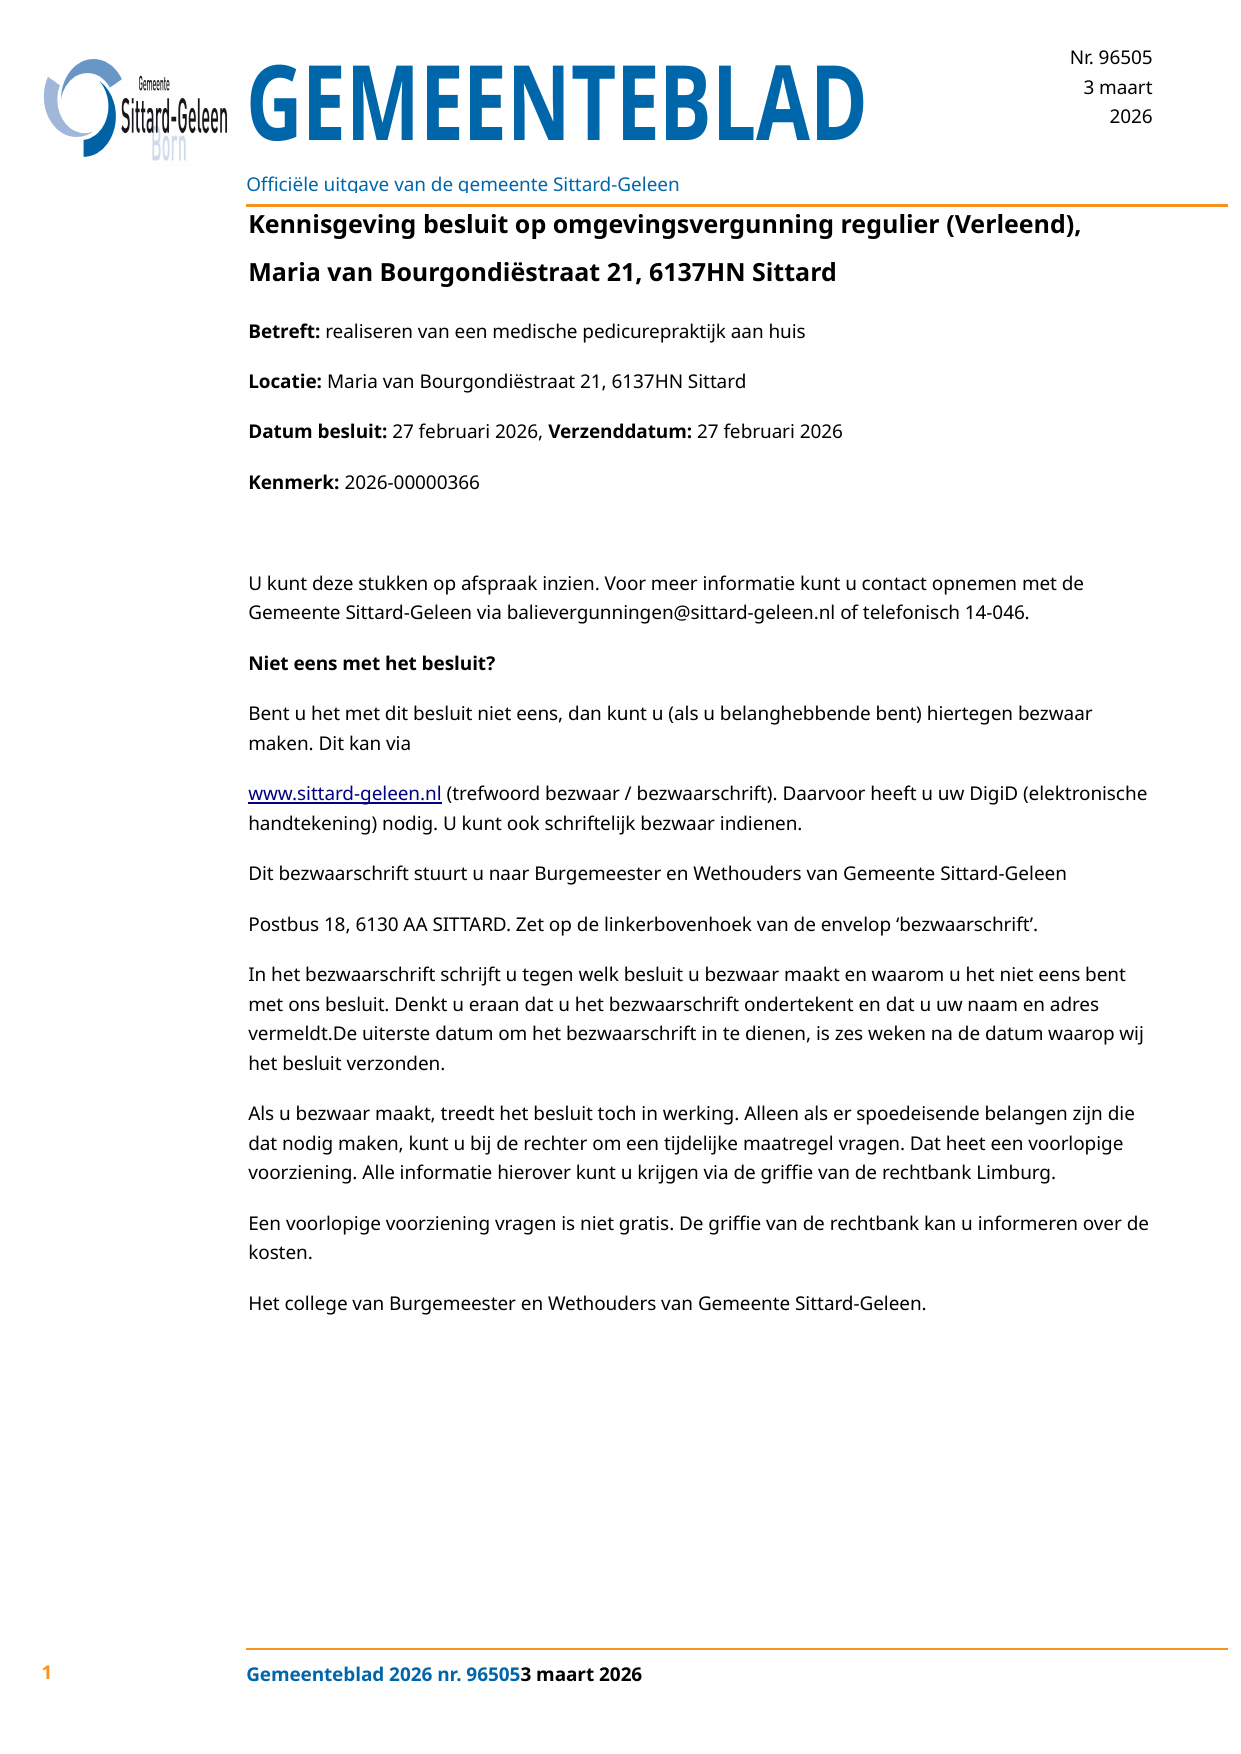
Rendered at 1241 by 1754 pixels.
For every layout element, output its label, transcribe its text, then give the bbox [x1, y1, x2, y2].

picture [41, 47, 231, 172]
text Een voorlopige voorziening vragen is niet gratis. De griffie van de rechtbank kan u informeren over de kosten. [248, 1210, 1152, 1265]
text In het bezwaarschrift schrijft u tegen welk besluit u bezwaar maakt en waarom u het niet eens bent met ons besluit. Denkt u eraan dat u het bezwaarschrift ondertekent en dat u uw naam en adres vermeldt.De uiterste datum om het bezwaarschrift in te dienen, is zes weken na de datum waarop wij het besluit verzonden. [248, 961, 1152, 1076]
text U kunt deze stukken op afspraak inzien. Voor meer informatie kunt u contact opnemen met de Gemeente Sittard-Geleen via balievergunningen@sittard-geleen.nl of telefonisch 14-046. [248, 570, 1152, 625]
text Kennisgeving besluit op omgevingsvergunning regulier (Verleend), Maria van Bourgondiëstraat 21, 6137HN Sittard [248, 207, 1152, 288]
text Dit bezwaarschrift stuurt u naar Burgemeester en Wethouders van Gemeente Sittard-Geleen [248, 860, 1152, 886]
text Het college van Burgemeester en Wethouders van Gemeente Sittard-Geleen. [248, 1290, 1152, 1316]
text Postbus 18, 6130 AA SITTARD. Zet op de linkerbovenhoek van de envelop ‘bezwaarschrift’. [248, 911, 1152, 937]
text Kenmerk: 2026-00000366 [248, 469, 1152, 495]
text Locatie: Maria van Bourgondiëstraat 21, 6137HN Sittard [248, 368, 1152, 394]
text Bent u het met dit besluit niet eens, dan kunt u (als u belanghebbende bent) hiertegen bezwaar maken. Dit kan via [248, 700, 1152, 756]
text Datum besluit: 27 februari 2026, Verzenddatum: 27 februari 2026 [248, 419, 1152, 444]
text www.sittard-geleen.nl (trefwoord bezwaar / bezwaarschrift). Daarvoor heeft u uw DigiD (elektronische handtekening) nodig. U kunt ook schriftelijk bezwaar indienen. [248, 780, 1152, 836]
text Betreft: realiseren van een medische pedicurepraktijk aan huis [248, 318, 1152, 344]
text Als u bezwaar maakt, treedt het besluit toch in werking. Alleen als er spoedeisende belangen zijn die dat nodig maken, kunt u bij de rechter om een tijdelijke maatregel vragen. Dat heet een voorlopige voorziening. Alle informatie hierover kunt u krijgen via de griffie van de rechtbank Limburg. [248, 1100, 1152, 1185]
text Niet eens met het besluit? [248, 650, 1152, 676]
